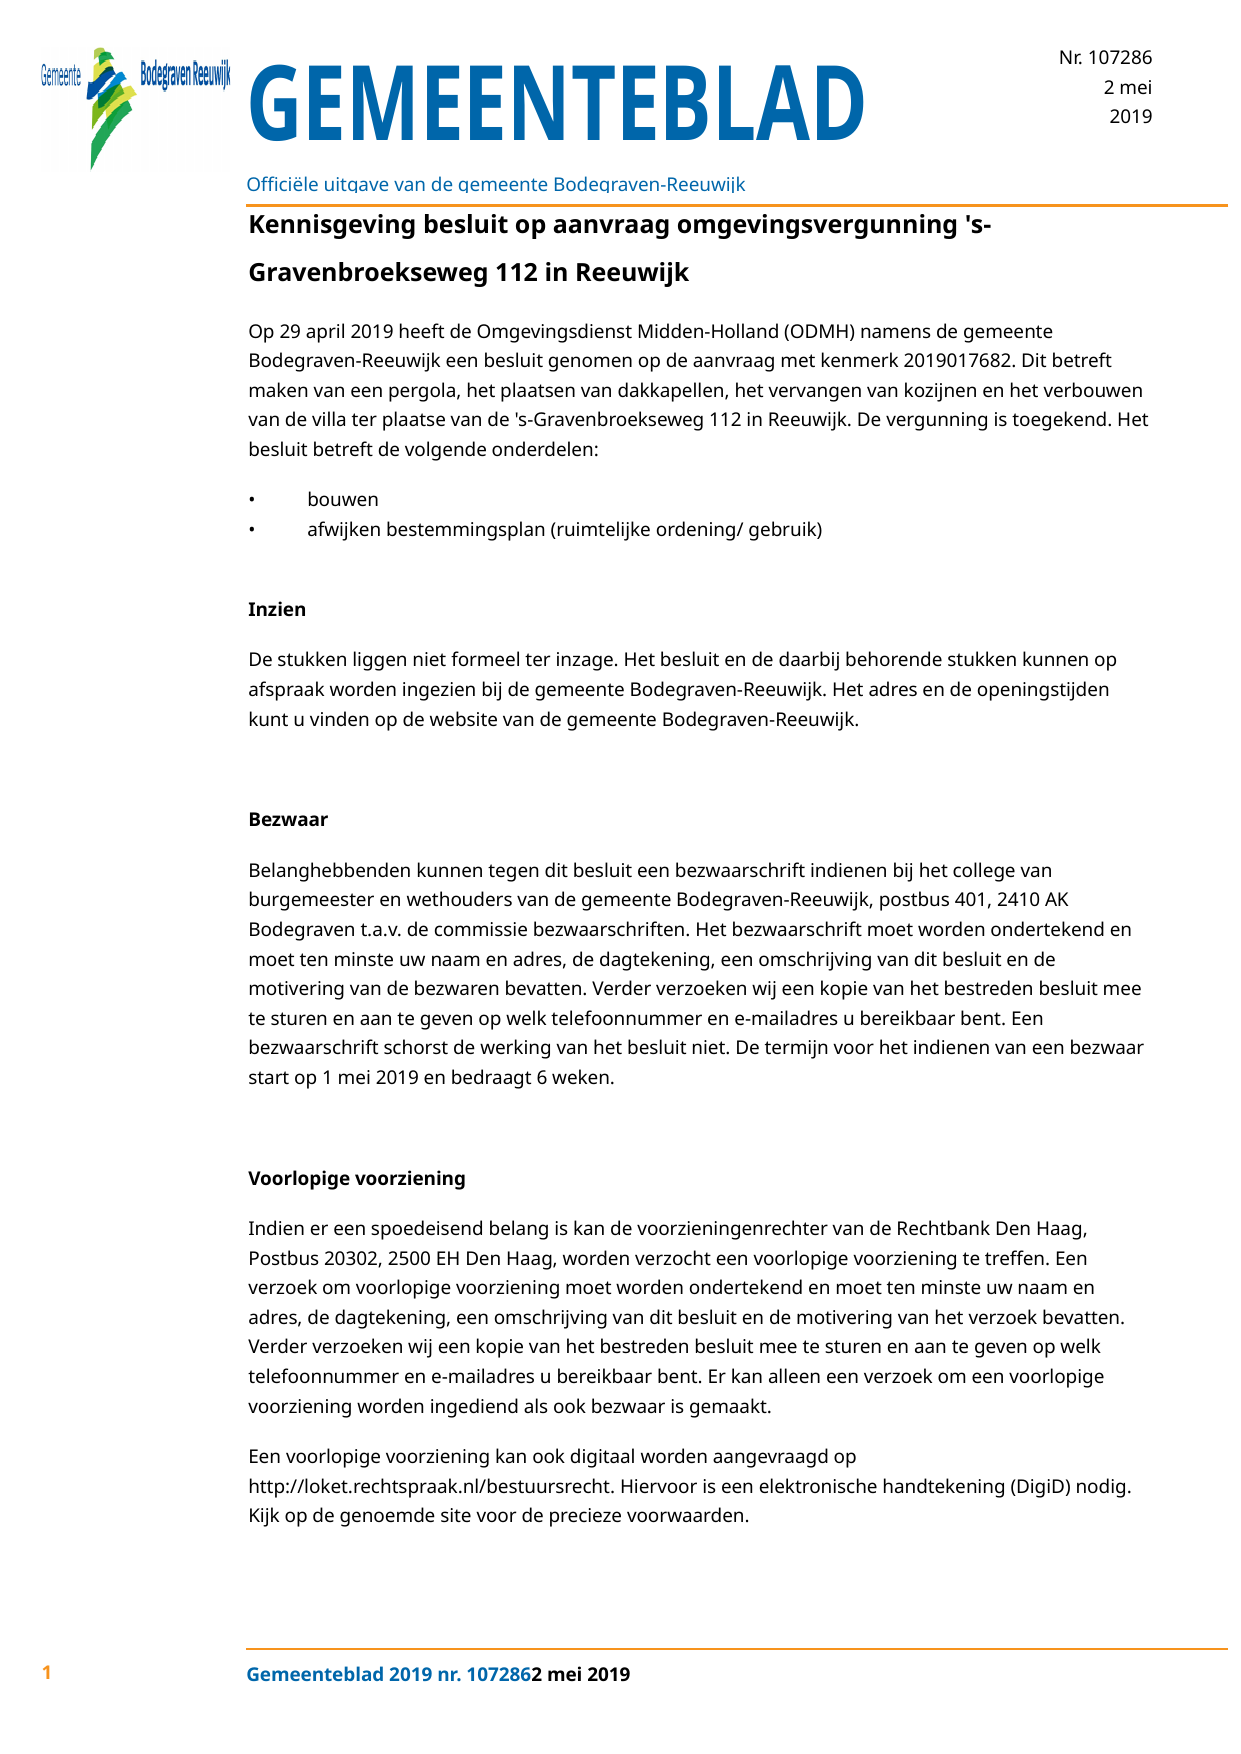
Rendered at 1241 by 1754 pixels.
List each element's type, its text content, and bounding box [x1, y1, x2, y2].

list afwijken bestemmingsplan (ruimtelijke ordening/ gebruik) [248, 516, 1152, 542]
text Voorlopige voorziening [248, 1165, 1152, 1191]
text Op 29 april 2019 heeft de Omgevingsdienst Midden-Holland (ODMH) namens de gemeente Bodegraven-Reeuwijk een besluit genomen op de aanvraag met kenmerk 2019017682. Dit betreft maken van een pergola, het plaatsen van dakkapellen, het vervangen van kozijnen en het verbouwen van de villa ter plaatse van de 's-Gravenbroekseweg 112 in Reeuwijk. De vergunning is toegekend. Het besluit betreft de volgende onderdelen: [248, 318, 1152, 462]
text Belanghebbenden kunnen tegen dit besluit een bezwaarschrift indienen bij het college van burgemeester en wethouders van de gemeente Bodegraven-Reeuwijk, postbus 401, 2410 AK Bodegraven t.a.v. de commissie bezwaarschriften. Het bezwaarschrift moet worden ondertekend en moet ten minste uw naam en adres, de dagtekening, een omschrijving van dit besluit en de motivering van de bezwaren bevatten. Verder verzoeken wij een kopie van het bestreden besluit mee te sturen en aan te geven op welk telefoonnummer en e-mailadres u bereikbaar bent. Een bezwaarschrift schorst de werking van het besluit niet. De termijn voor het indienen van een bezwaar start op 1 mei 2019 en bedraagt 6 weken. [248, 857, 1152, 1090]
text Bezwaar [248, 807, 1152, 832]
text De stukken liggen niet formeel ter inzage. Het besluit en de daarbij behorende stukken kunnen op afspraak worden ingezien bij de gemeente Bodegraven-Reeuwijk. Het adres en de openingstijden kunt u vinden op de website van de gemeente Bodegraven-Reeuwijk. [248, 647, 1152, 732]
text Een voorlopige voorziening kan ook digitaal worden aangevraagd op http://loket.rechtspraak.nl/bestuursrecht. Hiervoor is een elektronische handtekening (DigiD) nodig. Kijk op de genoemde site voor de precieze voorwaarden. [248, 1443, 1152, 1528]
text Kennisgeving besluit op aanvraag omgevingsvergunning 's-Gravenbroekseweg 112 in Reeuwijk [248, 207, 1152, 288]
picture [41, 47, 231, 172]
text Inzien [248, 596, 1152, 622]
text Indien er een spoedeisend belang is kan de voorzieningenrechter van de Rechtbank Den Haag, Postbus 20302, 2500 EH Den Haag, worden verzocht een voorlopige voorziening te treffen. Een verzoek om voorlopige voorziening moet worden ondertekend en moet ten minste uw naam en adres, de dagtekening, een omschrijving van dit besluit en de motivering van het verzoek bevatten. Verder verzoeken wij een kopie van het bestreden besluit mee te sturen en aan te geven op welk telefoonnummer en e-mailadres u bereikbaar bent. Er kan alleen een verzoek om een voorlopige voorziening worden ingediend als ook bezwaar is gemaakt. [248, 1215, 1152, 1419]
list bouwen [248, 487, 1152, 512]
